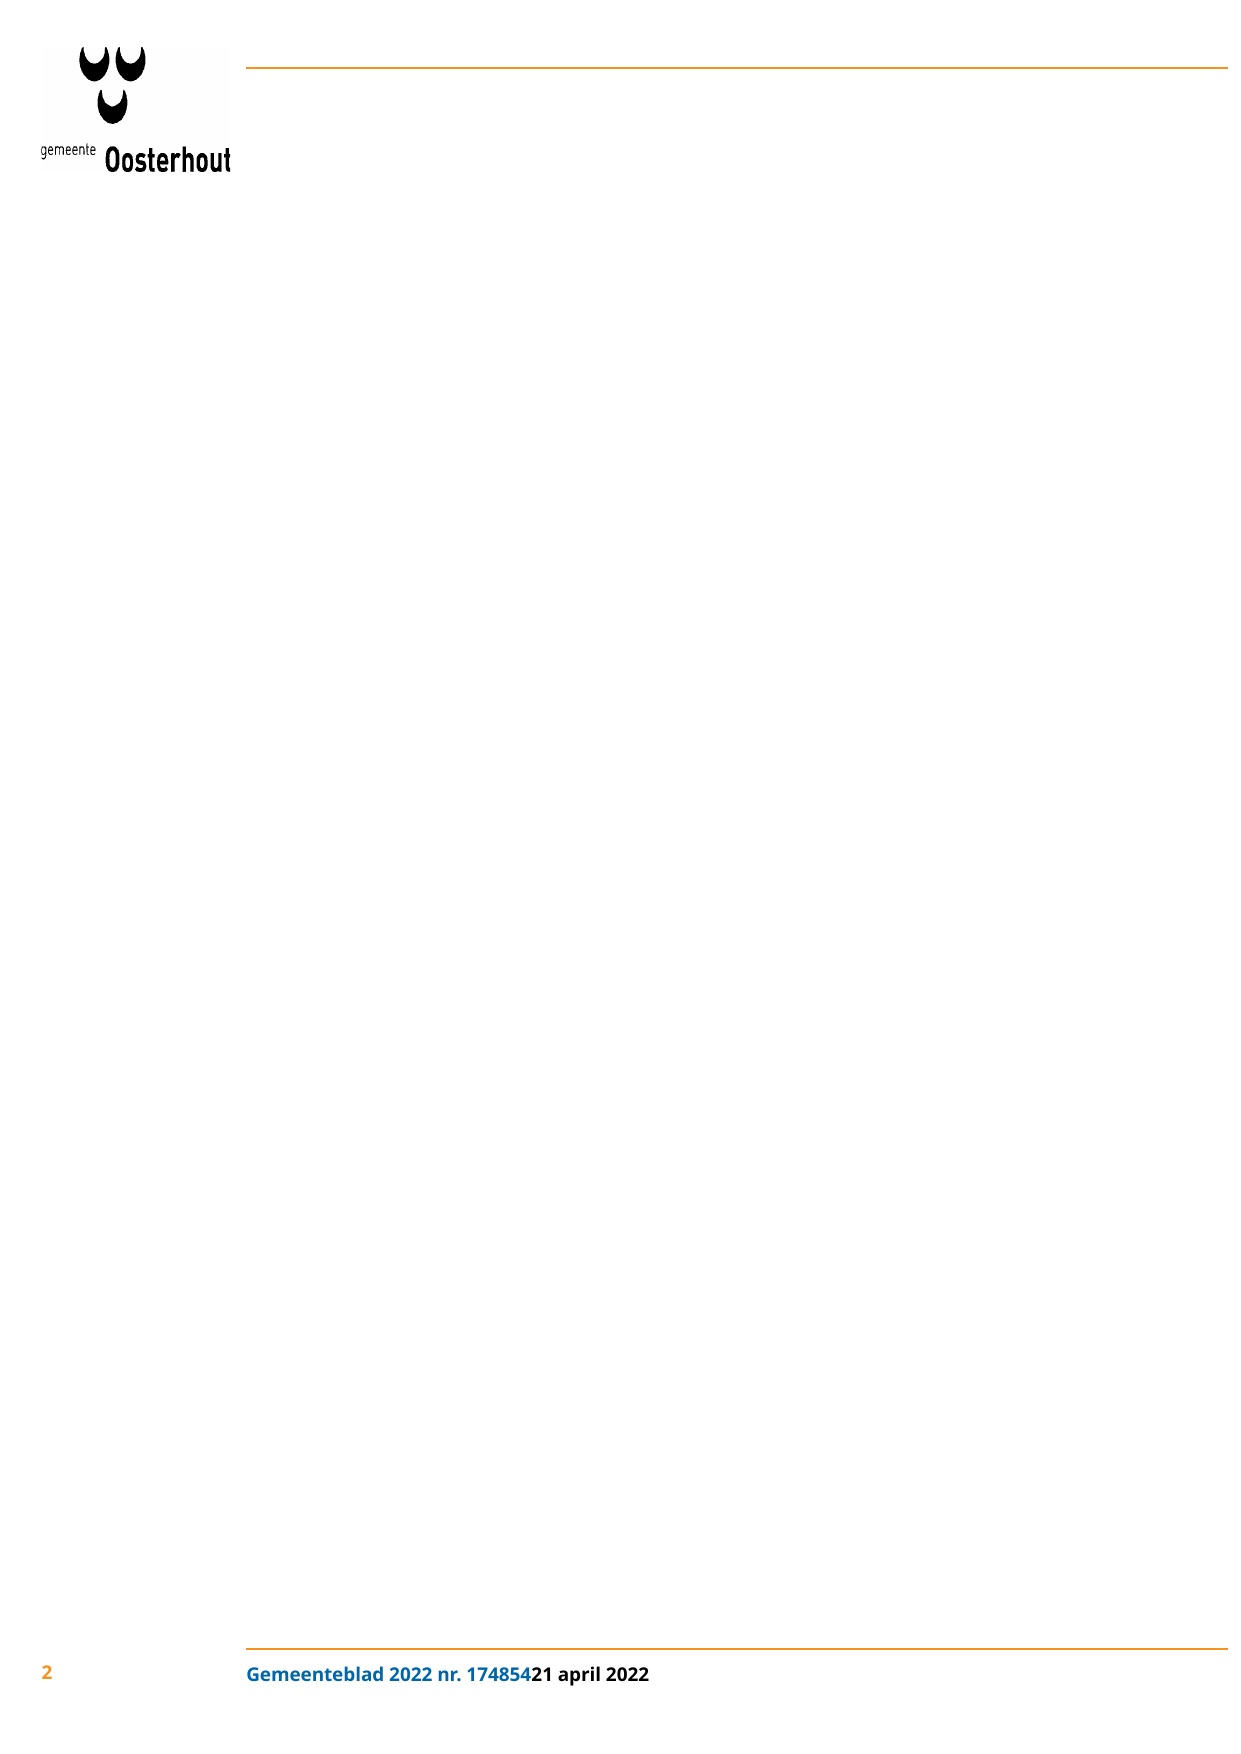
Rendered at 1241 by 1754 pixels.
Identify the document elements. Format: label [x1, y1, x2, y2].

picture [41, 47, 231, 172]
